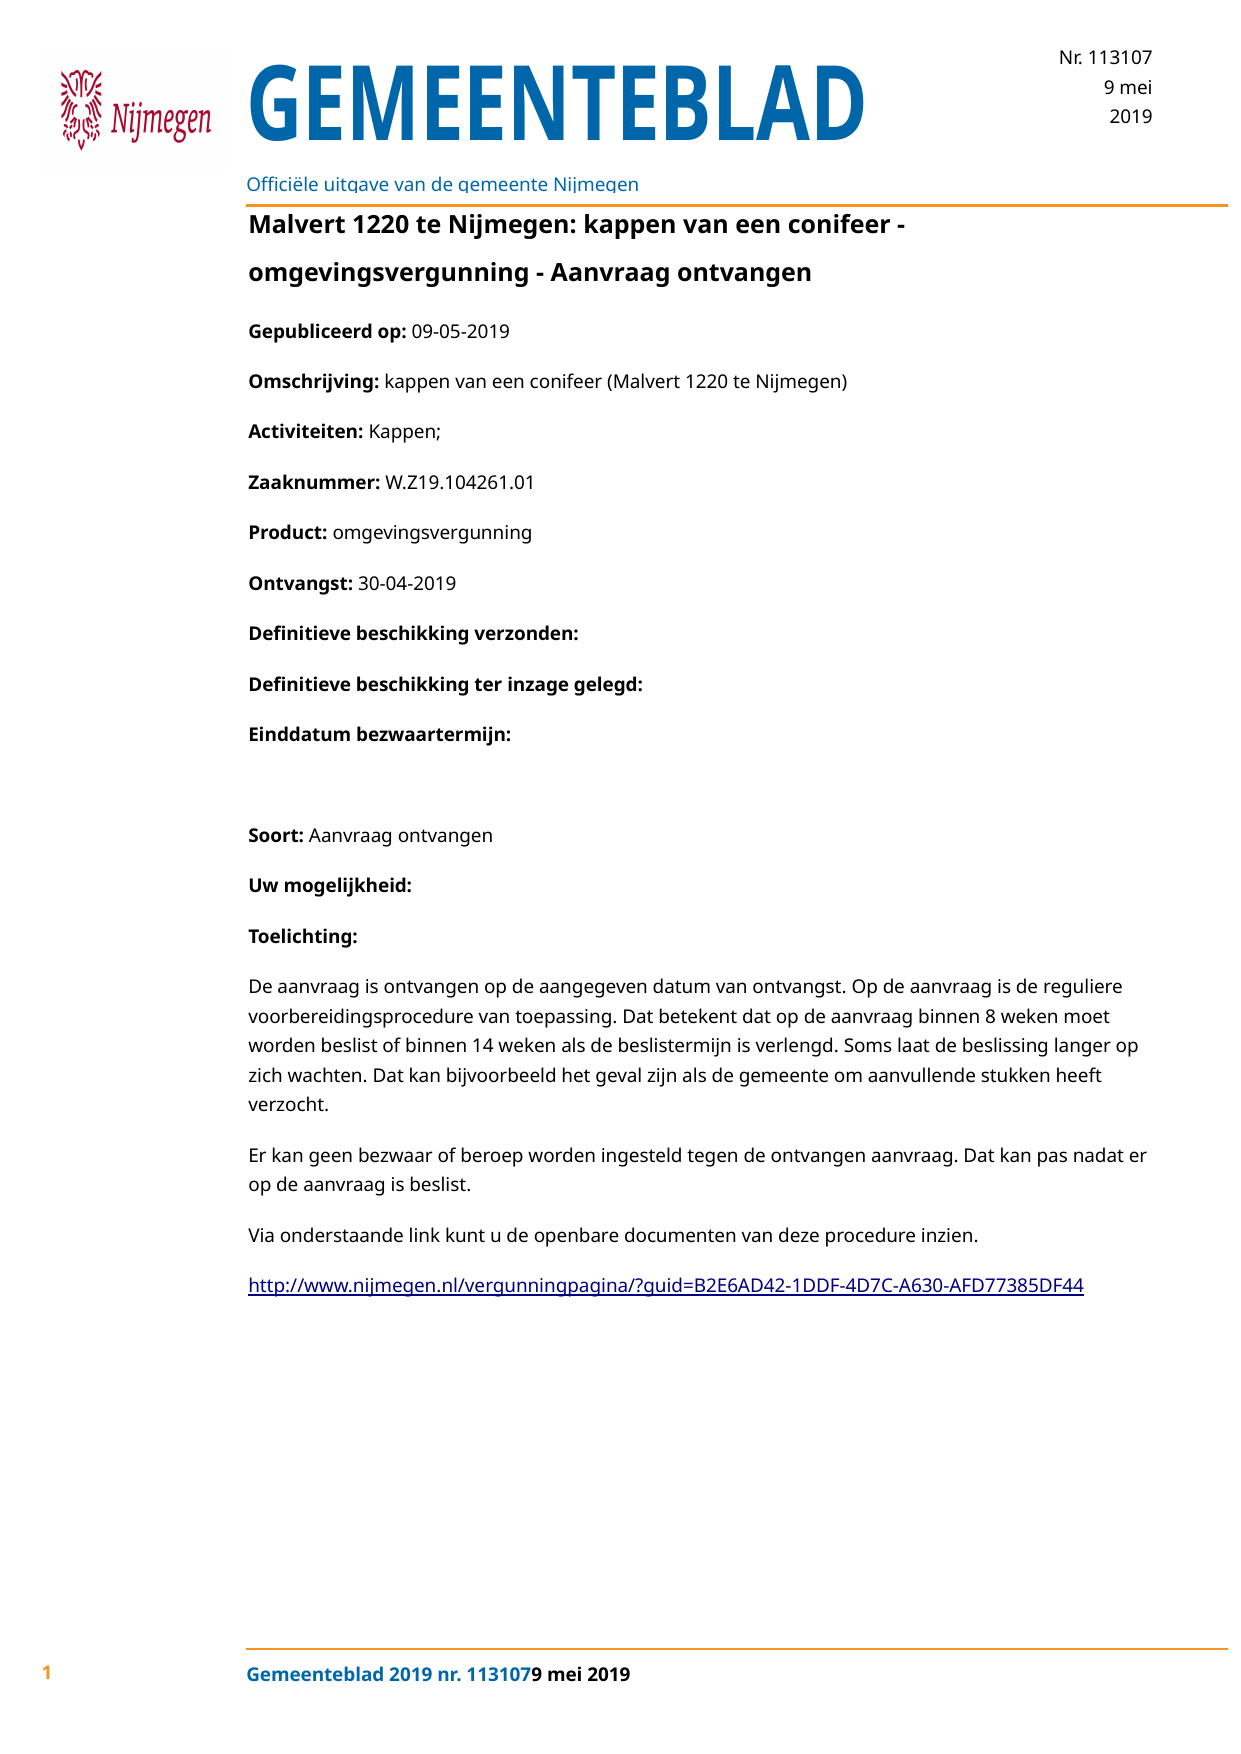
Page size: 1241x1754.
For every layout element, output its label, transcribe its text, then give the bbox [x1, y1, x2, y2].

text De aanvraag is ontvangen op de aangegeven datum van ontvangst. Op de aanvraag is de reguliere voorbereidingsprocedure van toepassing. Dat betekent dat op de aanvraag binnen 8 weken moet worden beslist of binnen 14 weken als de beslistermijn is verlengd. Soms laat de beslissing langer op zich wachten. Dat kan bijvoorbeeld het geval zijn als de gemeente om aanvullende stukken heeft verzocht. [248, 973, 1152, 1117]
text Soort: Aanvraag ontvangen [248, 822, 1152, 848]
text Zaaknummer: W.Z19.104261.01 [248, 469, 1152, 495]
text http://www.nijmegen.nl/vergunningpagina/?guid=B2E6AD42-1DDF-4D7C-A630-AFD77385DF44 [248, 1272, 1152, 1298]
text Definitieve beschikking ter inzage gelegd: [248, 671, 1152, 697]
text Omschrijving: kappen van een conifeer (Malvert 1220 te Nijmegen) [248, 368, 1152, 394]
picture [41, 47, 231, 172]
text Product: omgevingsvergunning [248, 519, 1152, 545]
text Malvert 1220 te Nijmegen: kappen van een conifeer - omgevingsvergunning - Aanvraag ontvangen [248, 207, 1152, 288]
text Einddatum bezwaartermijn: [248, 721, 1152, 747]
text Er kan geen bezwaar of beroep worden ingesteld tegen de ontvangen aanvraag. Dat kan pas nadat er op de aanvraag is beslist. [248, 1142, 1152, 1197]
text Uw mogelijkheid: [248, 872, 1152, 898]
text Toelichting: [248, 923, 1152, 949]
text Via onderstaande link kunt u de openbare documenten van deze procedure inzien. [248, 1222, 1152, 1248]
text Activiteiten: Kappen; [248, 419, 1152, 444]
text Ontvangst: 30-04-2019 [248, 570, 1152, 596]
text Definitieve beschikking verzonden: [248, 620, 1152, 646]
text Gepubliceerd op: 09-05-2019 [248, 318, 1152, 344]
